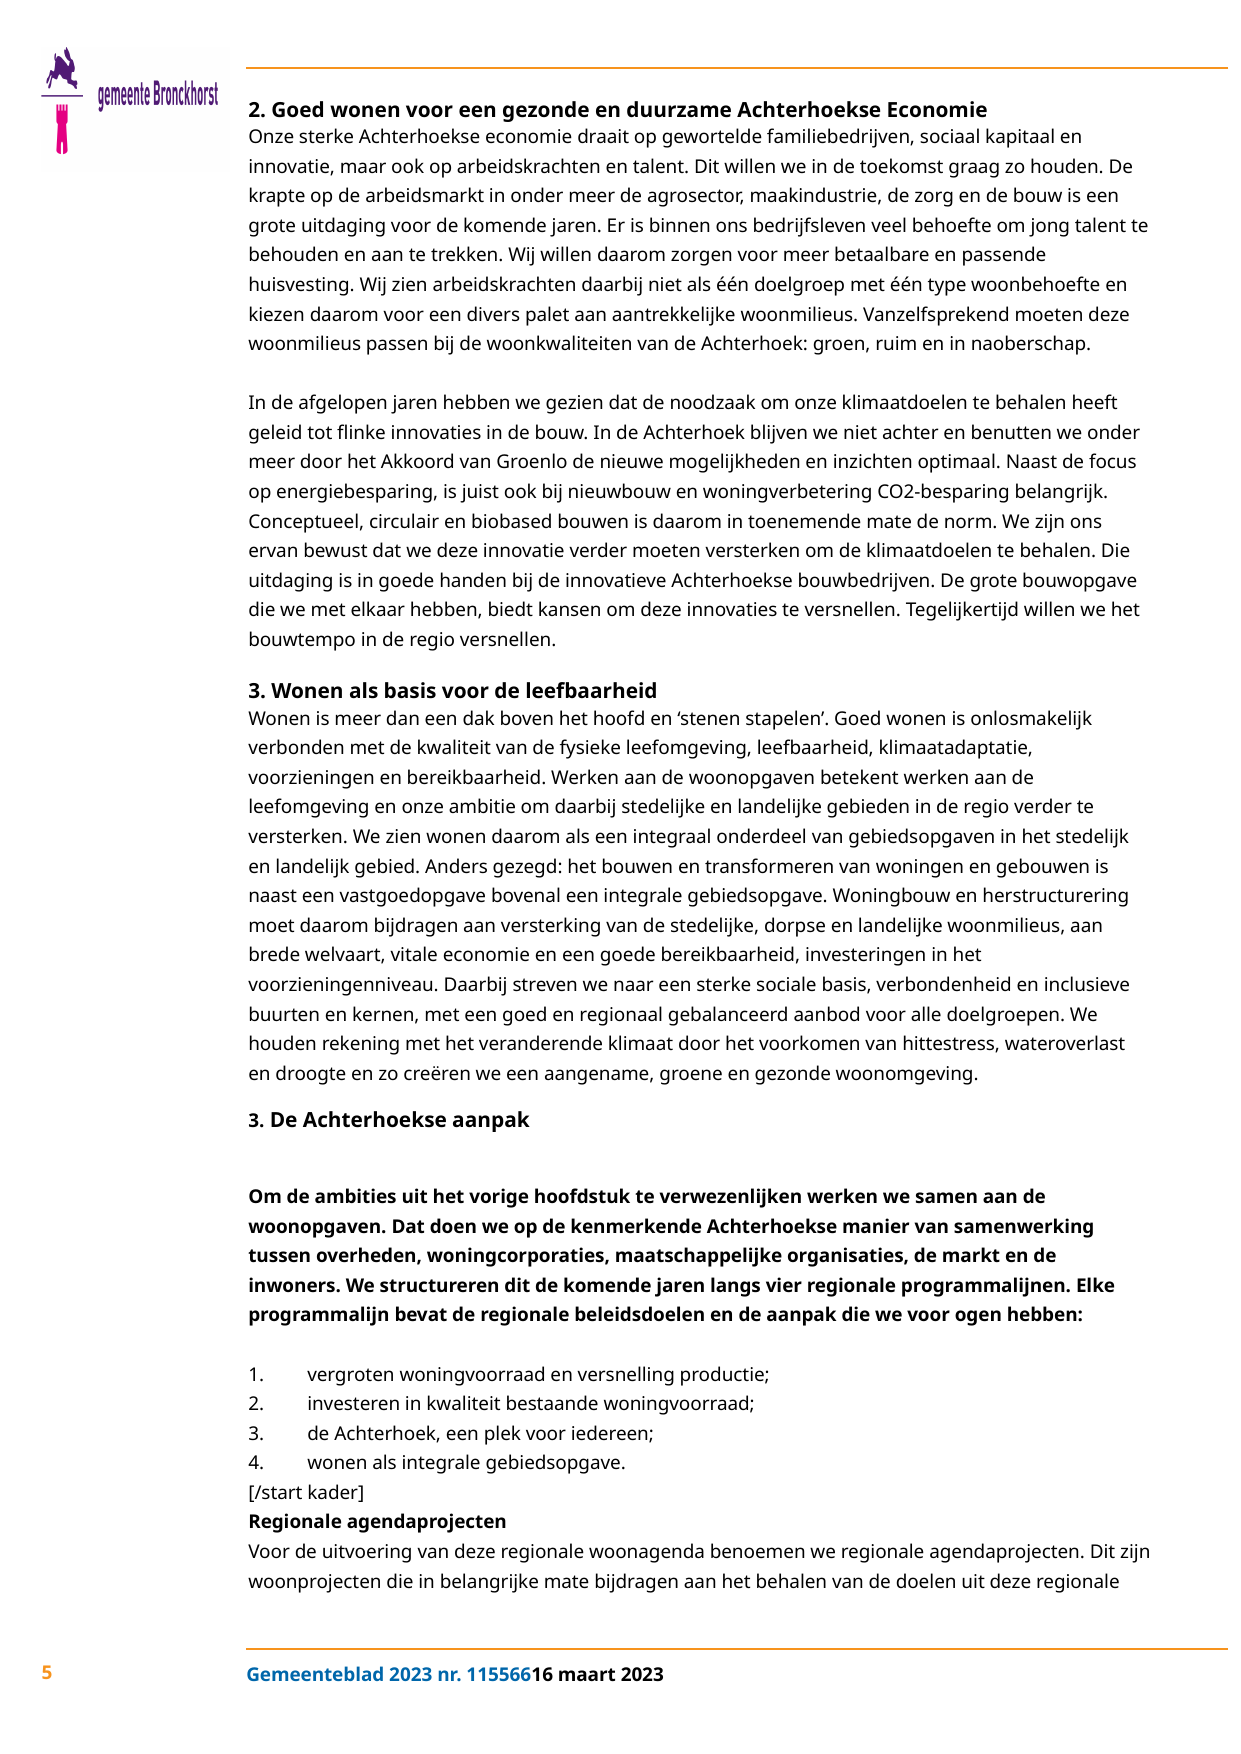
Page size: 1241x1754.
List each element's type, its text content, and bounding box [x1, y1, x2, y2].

text 3. Wonen als basis voor de leefbaarheid [248, 677, 1152, 705]
text In de afgelopen jaren hebben we gezien dat de noodzaak om onze klimaatdoelen te behalen heeft geleid tot flinke innovaties in de bouw. In de Achterhoek blijven we niet achter en benutten we onder meer door het Akkoord van Groenlo de nieuwe mogelijkheden en inzichten optimaal. Naast de focus op energiebesparing, is juist ook bij nieuwbouw en woningverbetering CO2-besparing belangrijk. Conceptueel, circulair en biobased bouwen is daarom in toenemende mate de norm. We zijn ons ervan bewust dat we deze innovatie verder moeten versterken om de klimaatdoelen te behalen. Die uitdaging is in goede handen bij de innovatieve Achterhoekse bouwbedrijven. De grote bouwopgave die we met elkaar hebben, biedt kansen om deze innovaties te versnellen. Tegelijkertijd willen we het bouwtempo in de regio versnellen. [248, 389, 1152, 652]
text 2. Goed wonen voor een gezonde en duurzame Achterhoekse Economie [248, 95, 1152, 123]
text Regionale agendaprojecten [248, 1509, 1152, 1534]
picture [41, 47, 231, 172]
list vergroten woningvoorraad en versnelling productie; [248, 1361, 1152, 1387]
list de Achterhoek, een plek voor iedereen; [248, 1420, 1152, 1446]
text Onze sterke Achterhoekse economie draait op gewortelde familiebedrijven, sociaal kapitaal en [248, 123, 1152, 149]
list wonen als integrale gebiedsopgave. [248, 1449, 1152, 1475]
text innovatie, maar ook op arbeidskrachten en talent. Dit willen we in de toekomst graag zo houden. De krapte op de arbeidsmarkt in onder meer de agrosector, maakindustrie, de zorg en de bouw is een grote uitdaging voor de komende jaren. Er is binnen ons bedrijfsleven veel behoefte om jong talent te behouden en aan te trekken. Wij willen daarom zorgen voor meer betaalbare en passende huisvesting. Wij zien arbeidskrachten daarbij niet als één doelgroep met één type woonbehoefte en kiezen daarom voor een divers palet aan aantrekkelijke woonmilieus. Vanzelfsprekend moeten deze woonmilieus passen bij de woonkwaliteiten van de Achterhoek: groen, ruim en in naoberschap. [248, 153, 1152, 356]
text Wonen is meer dan een dak boven het hoofd en ‘stenen stapelen’. Goed wonen is onlosmakelijk verbonden met de kwaliteit van de fysieke leefomgeving, leefbaarheid, klimaatadaptatie, voorzieningen en bereikbaarheid. Werken aan de woonopgaven betekent werken aan de leefomgeving en onze ambitie om daarbij stedelijke en landelijke gebieden in de regio verder te versterken. We zien wonen daarom als een integraal onderdeel van gebiedsopgaven in het stedelijk en landelijk gebied. Anders gezegd: het bouwen en transformeren van woningen en gebouwen is naast een vastgoedopgave bovenal een integrale gebiedsopgave. Woningbouw en herstructurering moet daarom bijdragen aan versterking van de stedelijke, dorpse en landelijke woonmilieus, aan brede welvaart, vitale economie en een goede bereikbaarheid, investeringen in het voorzieningenniveau. Daarbij streven we naar een sterke sociale basis, verbondenheid en inclusieve buurten en kernen, met een goed en regionaal gebalanceerd aanbod voor alle doelgroepen. We houden rekening met het veranderende klimaat door het voorkomen van hittestress, wateroverlast en droogte en zo creëren we een aangename, groene en gezonde woonomgeving. [248, 705, 1152, 1086]
text Om de ambities uit het vorige hoofdstuk te verwezenlijken werken we samen aan de woonopgaven. Dat doen we op de kenmerkende Achterhoekse manier van samenwerking tussen overheden, woningcorporaties, maatschappelijke organisaties, de markt en de inwoners. We structureren dit de komende jaren langs vier regionale programmalijnen. Elke programmalijn bevat de regionale beleidsdoelen en de aanpak die we voor ogen hebben: [248, 1183, 1152, 1327]
text 3. De Achterhoekse aanpak [248, 1106, 1152, 1134]
text Voor de uitvoering van deze regionale woonagenda benoemen we regionale agendaprojecten. Dit zijn woonprojecten die in belangrijke mate bijdragen aan het behalen van de doelen uit deze regionale [248, 1538, 1152, 1594]
text [/start kader] [248, 1479, 1152, 1505]
list investeren in kwaliteit bestaande woningvoorraad; [248, 1390, 1152, 1416]
